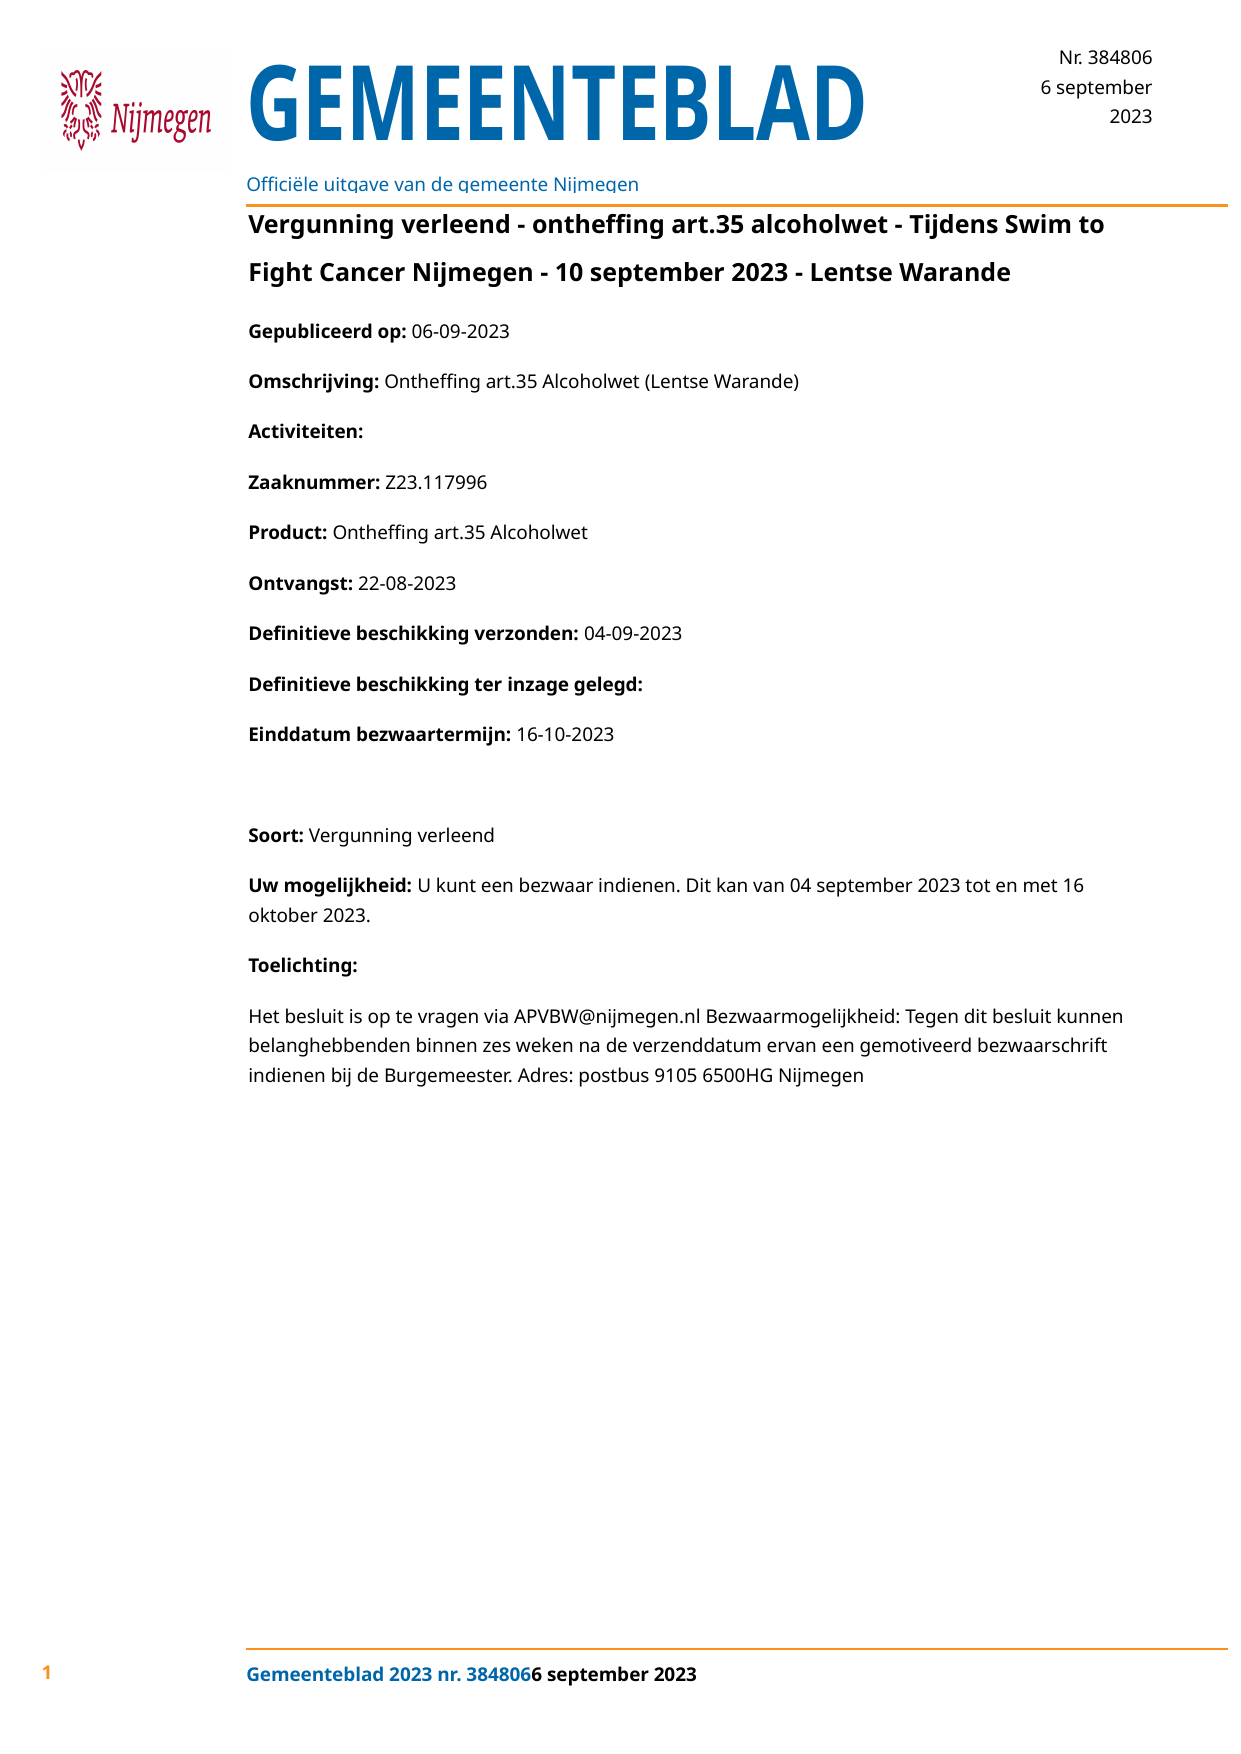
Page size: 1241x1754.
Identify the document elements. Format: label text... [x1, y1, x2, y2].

text Soort: Vergunning verleend [248, 822, 1152, 848]
text Definitieve beschikking ter inzage gelegd: [248, 671, 1152, 697]
text Omschrijving: Ontheffing art.35 Alcoholwet (Lentse Warande) [248, 368, 1152, 394]
text Definitieve beschikking verzonden: 04-09-2023 [248, 620, 1152, 646]
picture [41, 47, 231, 172]
text Gepubliceerd op: 06-09-2023 [248, 318, 1152, 344]
text Zaaknummer: Z23.117996 [248, 469, 1152, 495]
text Vergunning verleend - ontheffing art.35 alcoholwet - Tijdens Swim to Fight Cancer Nijmegen - 10 september 2023 - Lentse Warande [248, 207, 1152, 288]
text Uw mogelijkheid: U kunt een bezwaar indienen. Dit kan van 04 september 2023 tot en met 16 oktober 2023. [248, 872, 1152, 928]
text Toelichting: [248, 952, 1152, 978]
text Einddatum bezwaartermijn: 16-10-2023 [248, 721, 1152, 747]
text Product: Ontheffing art.35 Alcoholwet [248, 519, 1152, 545]
text Activiteiten: [248, 419, 1152, 444]
text Ontvangst: 22-08-2023 [248, 570, 1152, 596]
text Het besluit is op te vragen via APVBW@nijmegen.nl Bezwaarmogelijkheid: Tegen dit besluit kunnen belanghebbenden binnen zes weken na de verzenddatum ervan een gemotiveerd bezwaarschrift indienen bij de Burgemeester. Adres: postbus 9105 6500HG Nijmegen [248, 1003, 1152, 1088]
